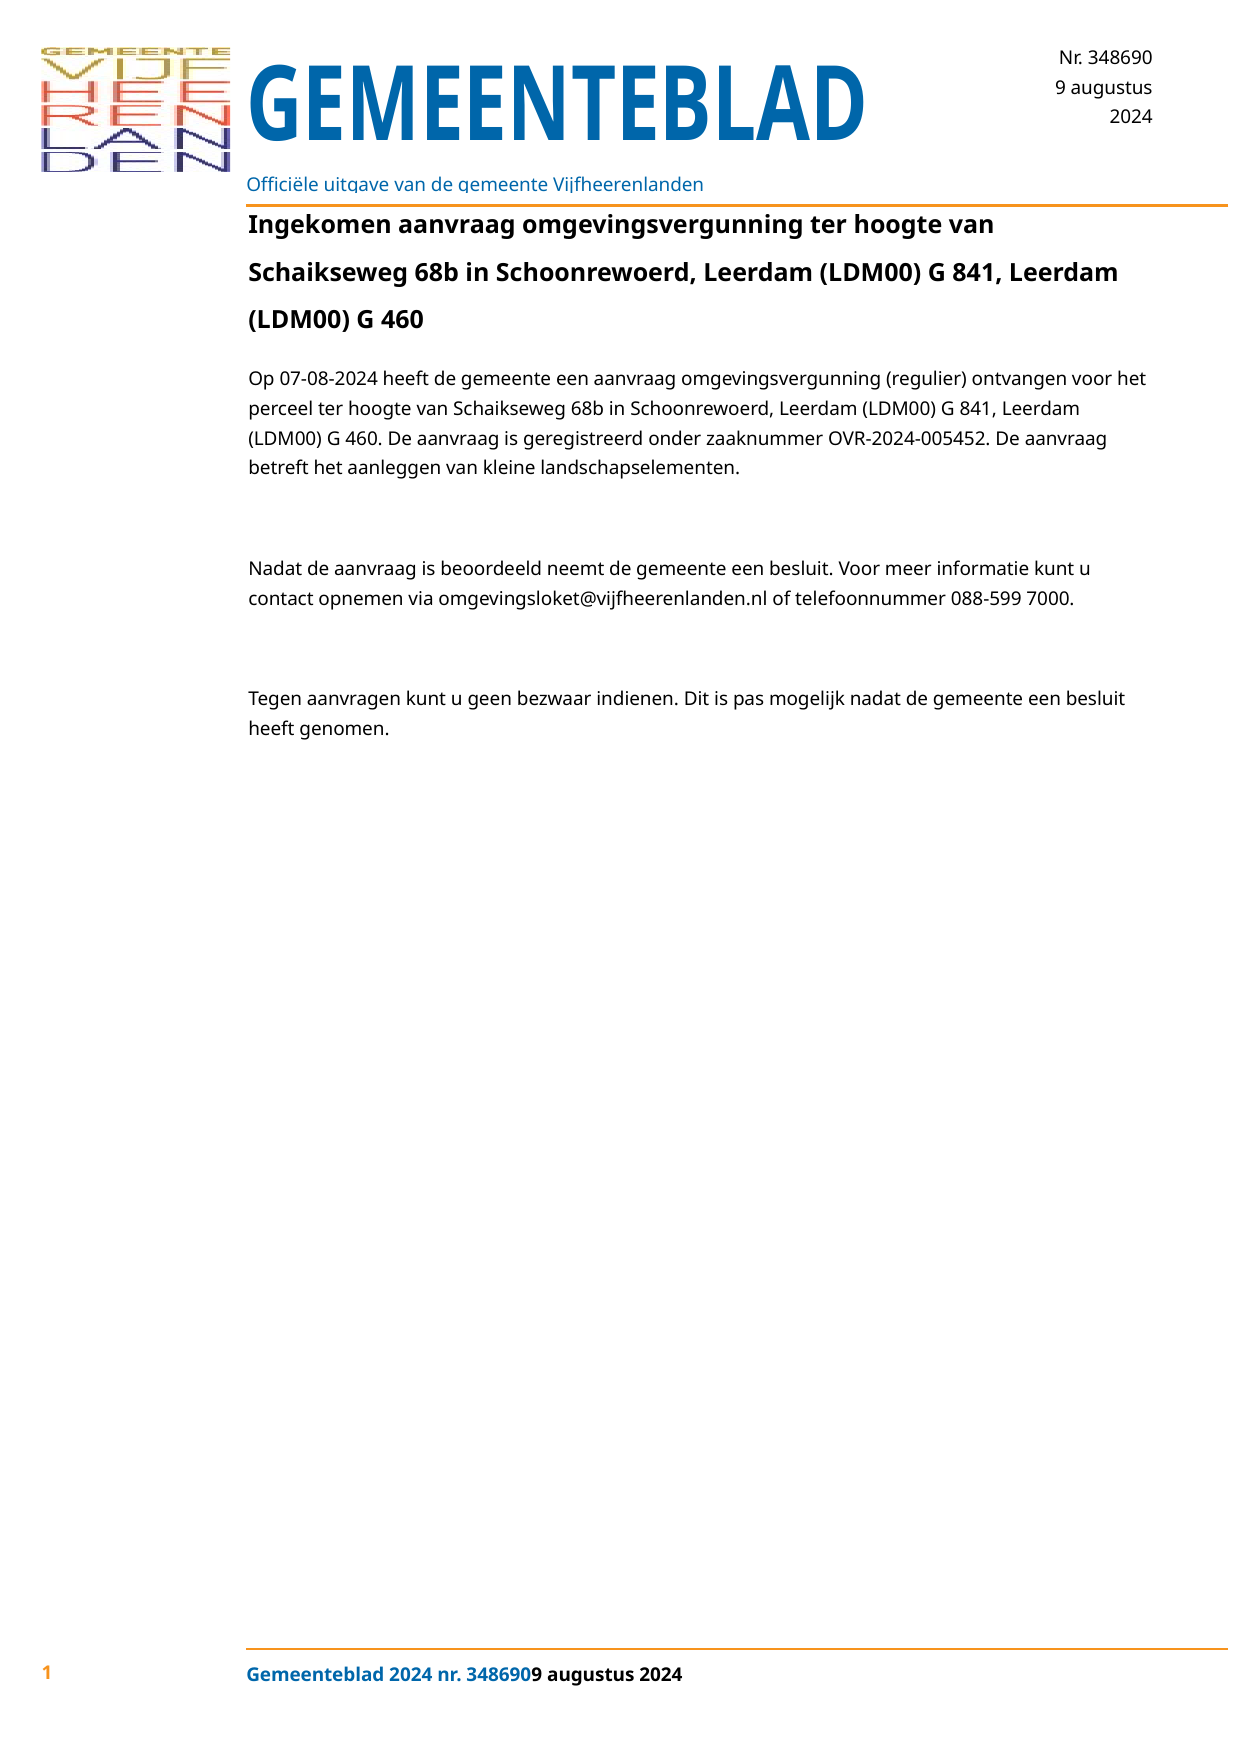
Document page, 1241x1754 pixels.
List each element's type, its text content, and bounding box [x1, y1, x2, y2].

text Op 07-08-2024 heeft de gemeente een aanvraag omgevingsvergunning (regulier) ontvangen voor het perceel ter hoogte van Schaikseweg 68b in Schoonrewoerd, Leerdam (LDM00) G 841, Leerdam (LDM00) G 460. De aanvraag is geregistreerd onder zaaknummer OVR-2024-005452. De aanvraag betreft het aanleggen van kleine landschapselementen. [248, 366, 1152, 480]
text Nadat de aanvraag is beoordeeld neemt de gemeente een besluit. Voor meer informatie kunt u contact opnemen via omgevingsloket@vijfheerenlanden.nl of telefoonnummer 088-599 7000. [248, 555, 1152, 610]
text Ingekomen aanvraag omgevingsvergunning ter hoogte van Schaikseweg 68b in Schoonrewoerd, Leerdam (LDM00) G 841, Leerdam (LDM00) G 460 [248, 207, 1152, 336]
text Tegen aanvragen kunt u geen bezwaar indienen. Dit is pas mogelijk nadat de gemeente een besluit heeft genomen. [248, 686, 1152, 741]
picture [41, 47, 231, 172]
